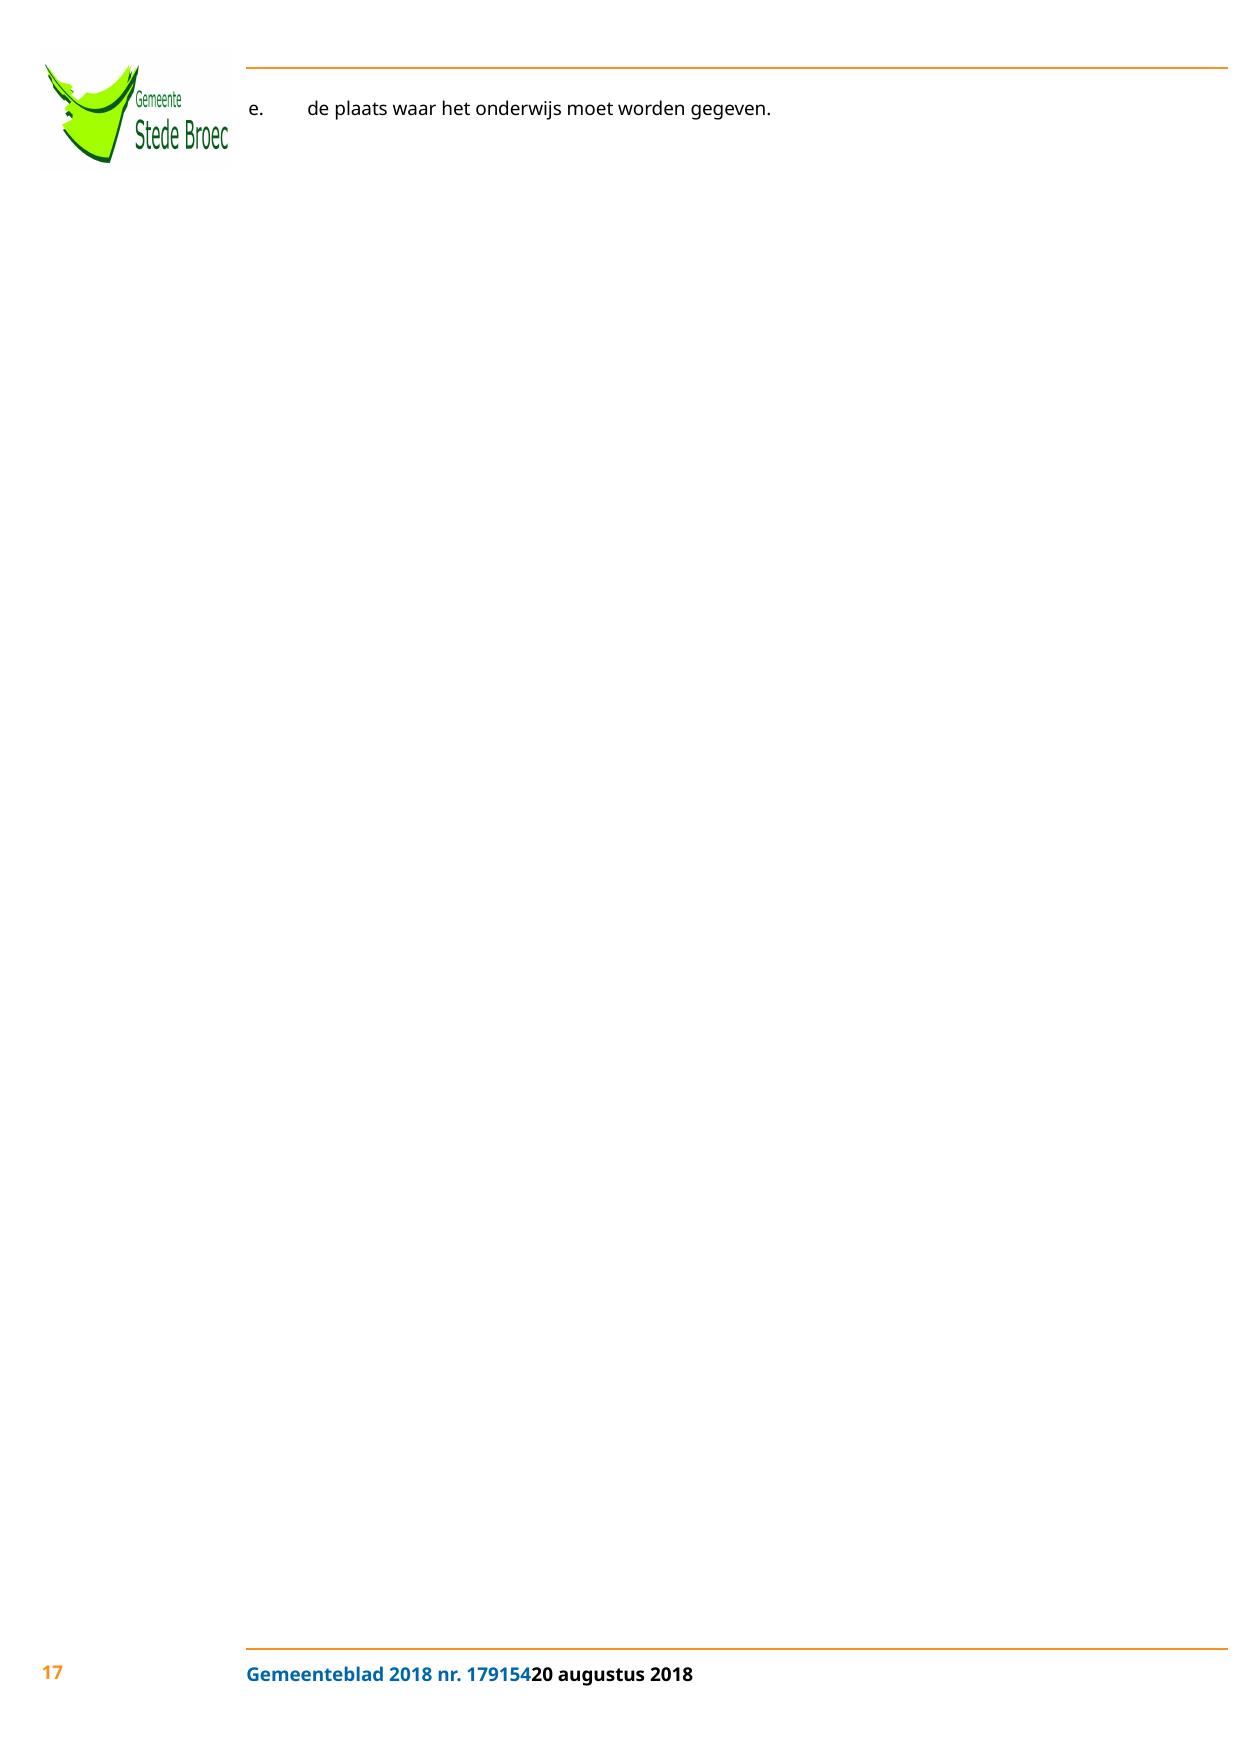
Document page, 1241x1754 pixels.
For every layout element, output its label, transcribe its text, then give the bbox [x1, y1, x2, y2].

list de plaats waar het onderwijs moet worden gegeven. [248, 95, 1152, 121]
picture [41, 47, 231, 172]
